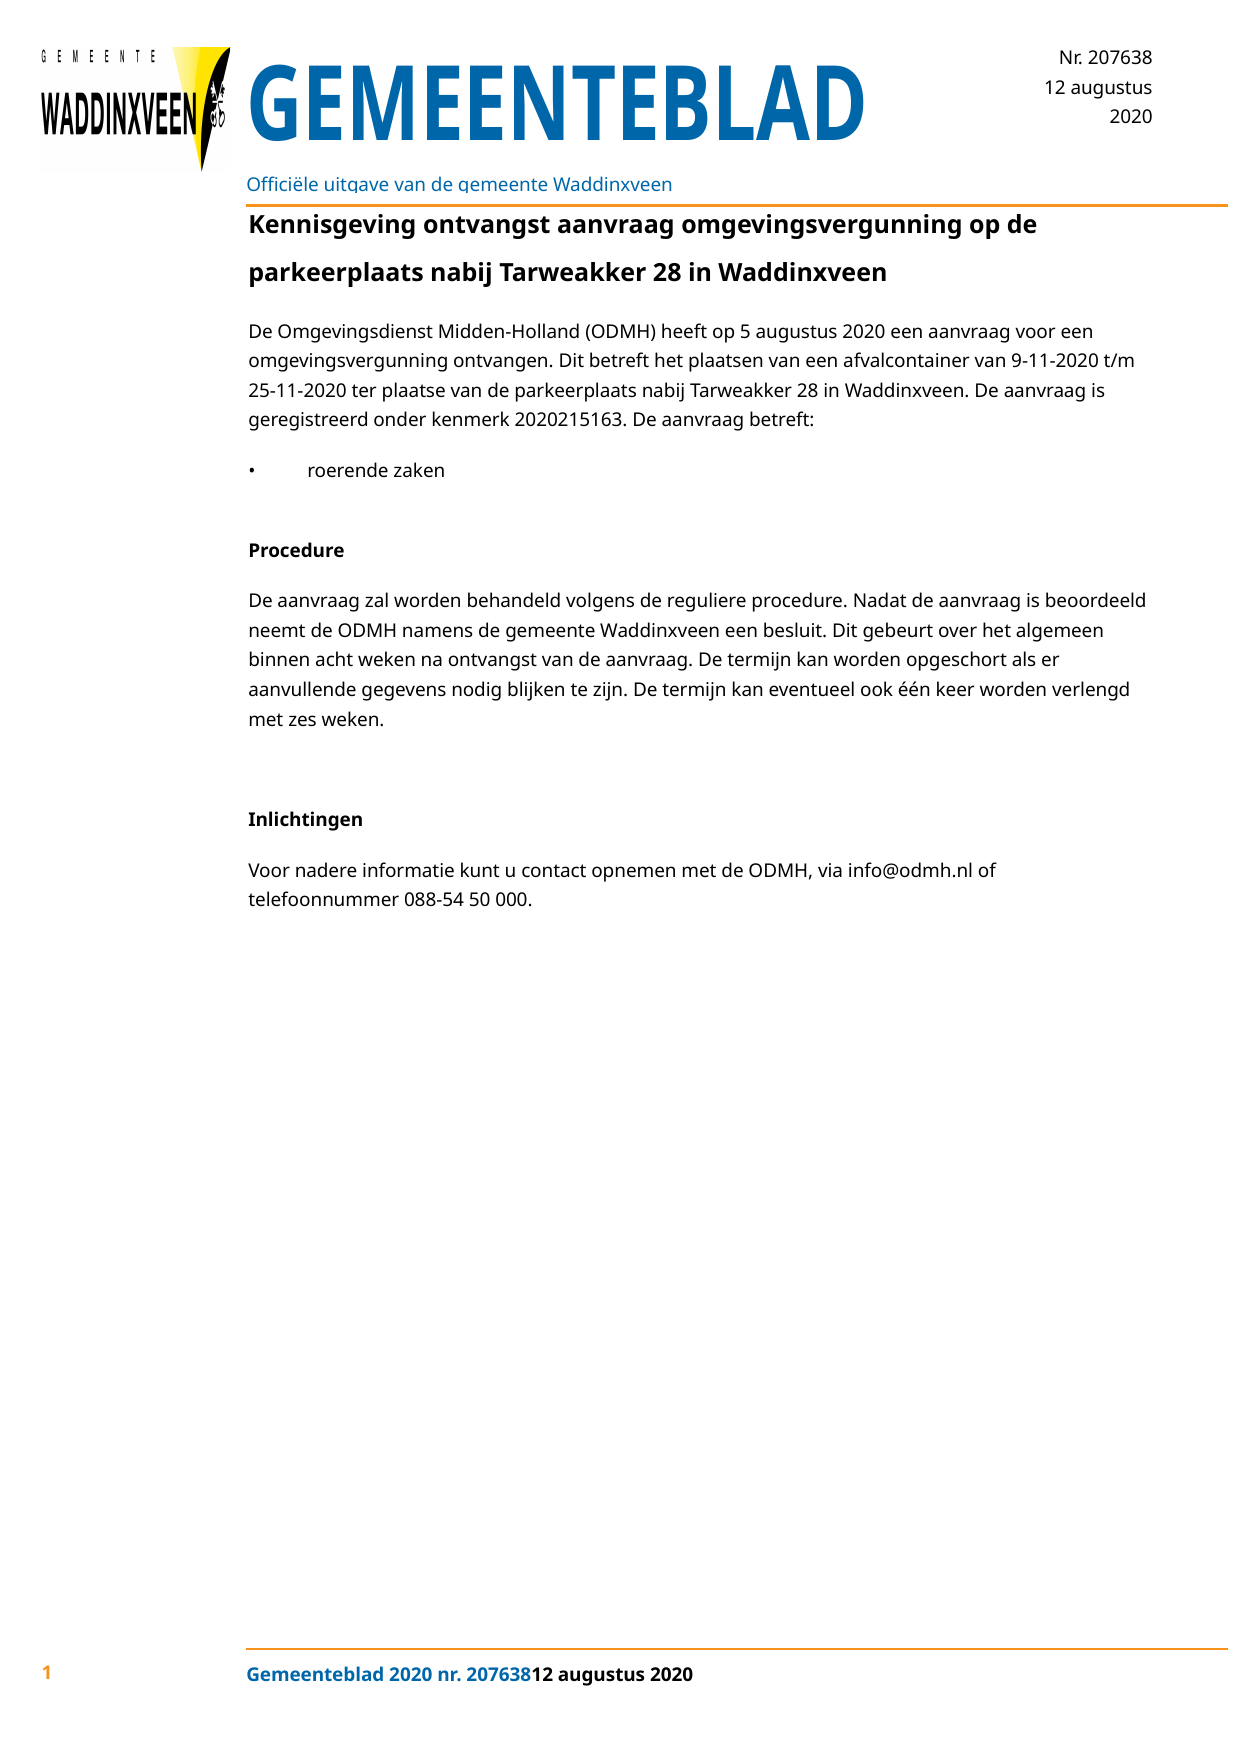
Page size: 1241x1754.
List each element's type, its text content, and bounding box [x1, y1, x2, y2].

text Procedure [248, 537, 1152, 563]
text Inlichtingen [248, 807, 1152, 832]
text De Omgevingsdienst Midden-Holland (ODMH) heeft op 5 augustus 2020 een aanvraag voor een omgevingsvergunning ontvangen. Dit betreft het plaatsen van een afvalcontainer van 9-11-2020 t/m 25-11-2020 ter plaatse van de parkeerplaats nabij Tarweakker 28 in Waddinxveen. De aanvraag is geregistreerd onder kenmerk 2020215163. De aanvraag betreft: [248, 318, 1152, 432]
text Voor nadere informatie kunt u contact opnemen met de ODMH, via info@odmh.nl of telefoonnummer 088-54 50 000. [248, 857, 1152, 912]
picture [41, 47, 231, 172]
text De aanvraag zal worden behandeld volgens de reguliere procedure. Nadat de aanvraag is beoordeeld neemt de ODMH namens de gemeente Waddinxveen een besluit. Dit gebeurt over het algemeen binnen acht weken na ontvangst van de aanvraag. De termijn kan worden opgeschort als er aanvullende gegevens nodig blijken te zijn. De termijn kan eventueel ook één keer worden verlengd met zes weken. [248, 587, 1152, 732]
text Kennisgeving ontvangst aanvraag omgevingsvergunning op de parkeerplaats nabij Tarweakker 28 in Waddinxveen [248, 207, 1152, 288]
list roerende zaken [248, 457, 1152, 483]
